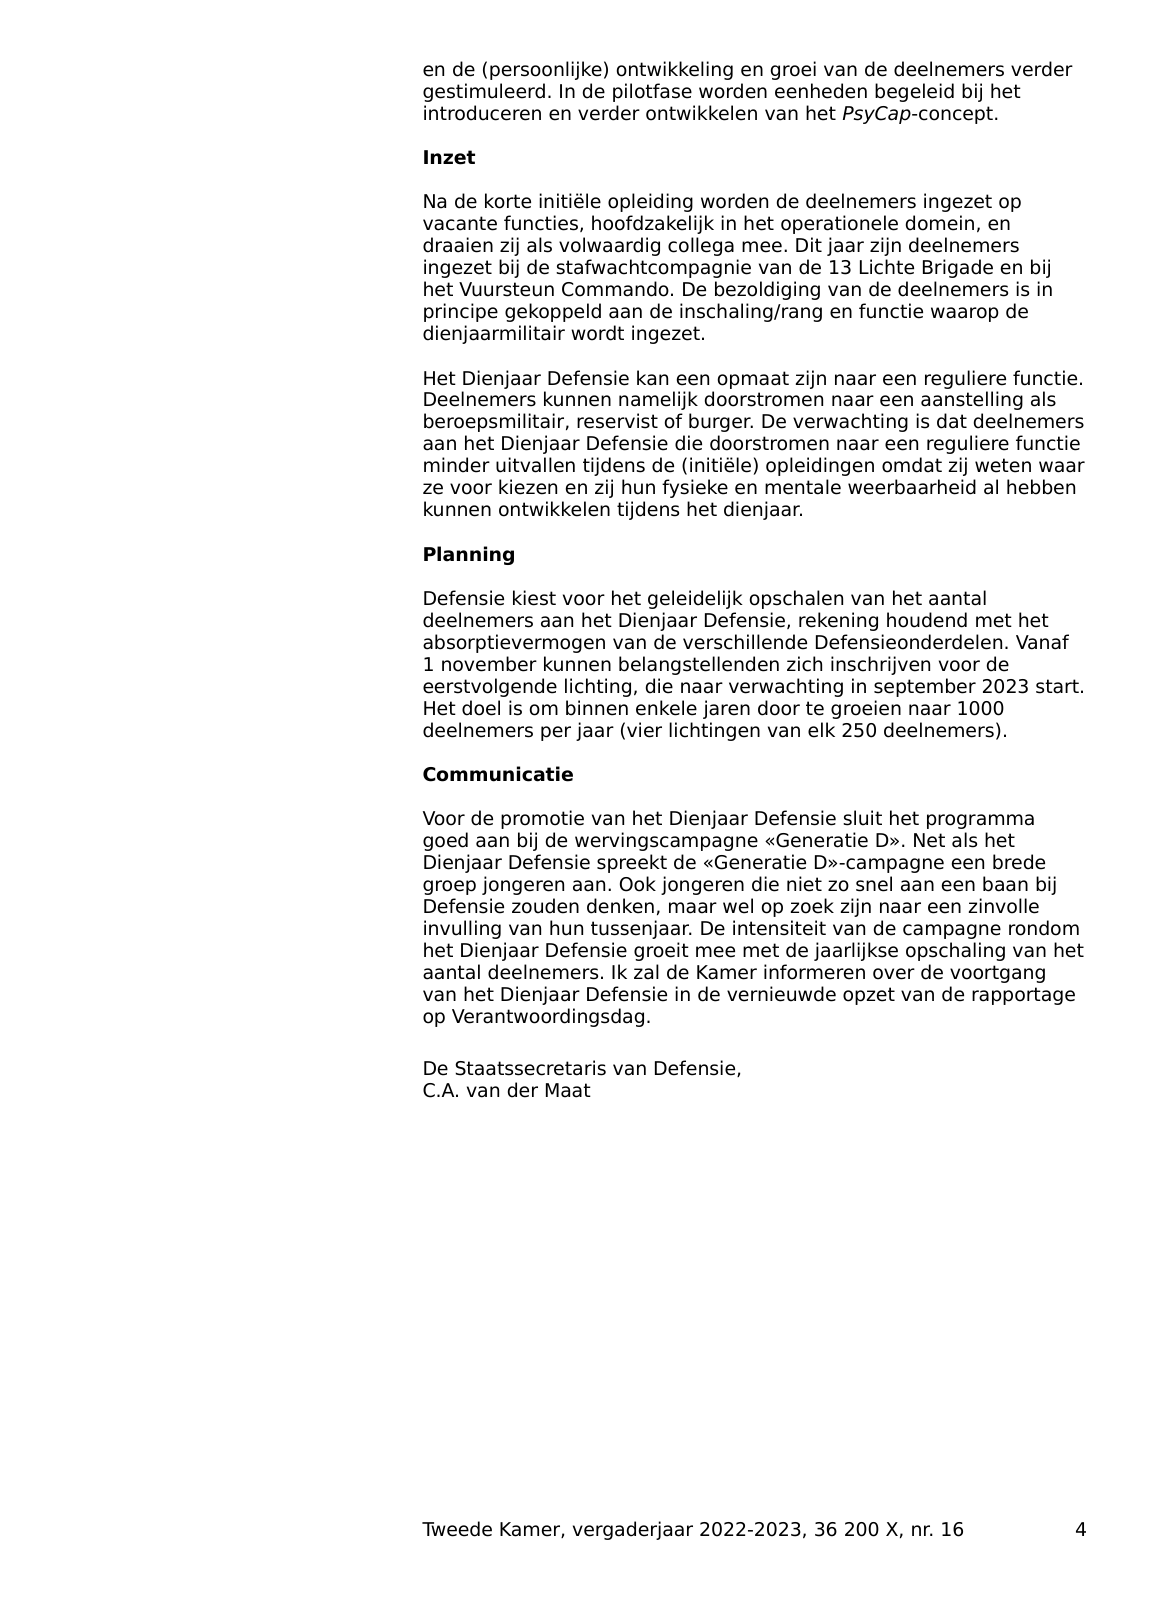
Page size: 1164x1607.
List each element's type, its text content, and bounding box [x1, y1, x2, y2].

text Na de korte initiële opleiding worden de deelnemers ingezet op vacante functies, hoofdzakelijk in het operationele domein, en draaien zij als volwaardig collega mee. Dit jaar zijn deelnemers ingezet bij de stafwachtcompagnie van de 13 Lichte Brigade en bij het Vuursteun Commando. De bezoldiging van de deelnemers is in principe gekoppeld aan de inschaling/rang en functie waarop de dienjaarmilitair wordt ingezet. [422, 191, 1087, 345]
text Defensie kiest voor het geleidelijk opschalen van het aantal deelnemers aan het Dienjaar Defensie, rekening houdend met het absorptievermogen van de verschillende Defensieonderdelen. Vanaf 1 november kunnen belangstellenden zich inschrijven voor de eerstvolgende lichting, die naar verwachting in september 2023 start. Het doel is om binnen enkele jaren door te groeien naar 1000 deelnemers per jaar (vier lichtingen van elk 250 deelnemers). [422, 588, 1087, 741]
text en de (persoonlijke) ontwikkeling en groei van de deelnemers verder gestimuleerd. In de pilotfase worden eenheden begeleid bij het introduceren en verder ontwikkelen van het PsyCap-concept. [422, 59, 1087, 125]
text Voor de promotie van het Dienjaar Defensie sluit het programma goed aan bij de wervingscampagne «Generatie D». Net als het Dienjaar Defensie spreekt de «Generatie D»-campagne een brede groep jongeren aan. Ook jongeren die niet zo snel aan een baan bij Defensie zouden denken, maar wel op zoek zijn naar een zinvolle invulling van hun tussenjaar. De intensiteit van de campagne rondom het Dienjaar Defensie groeit mee met de jaarlijkse opschaling van het aantal deelnemers. Ik zal de Kamer informeren over de voortgang van het Dienjaar Defensie in de vernieuwde opzet van de rapportage op Verantwoordingsdag. [422, 808, 1087, 1028]
text De Staatssecretaris van Defensie, C.A. van der Maat [422, 1058, 1087, 1102]
subtitle Inzet [422, 147, 1087, 169]
text Het Dienjaar Defensie kan een opmaat zijn naar een reguliere functie. Deelnemers kunnen namelijk doorstromen naar een aanstelling als beroepsmilitair, reservist of burger. De verwachting is dat deelnemers aan het Dienjaar Defensie die doorstromen naar een reguliere functie minder uitvallen tijdens de (initiële) opleidingen omdat zij weten waar ze voor kiezen en zij hun fysieke en mentale weerbaarheid al hebben kunnen ontwikkelen tijdens het dienjaar. [422, 367, 1087, 521]
subtitle Planning [422, 543, 1087, 565]
subtitle Communicatie [422, 764, 1087, 786]
